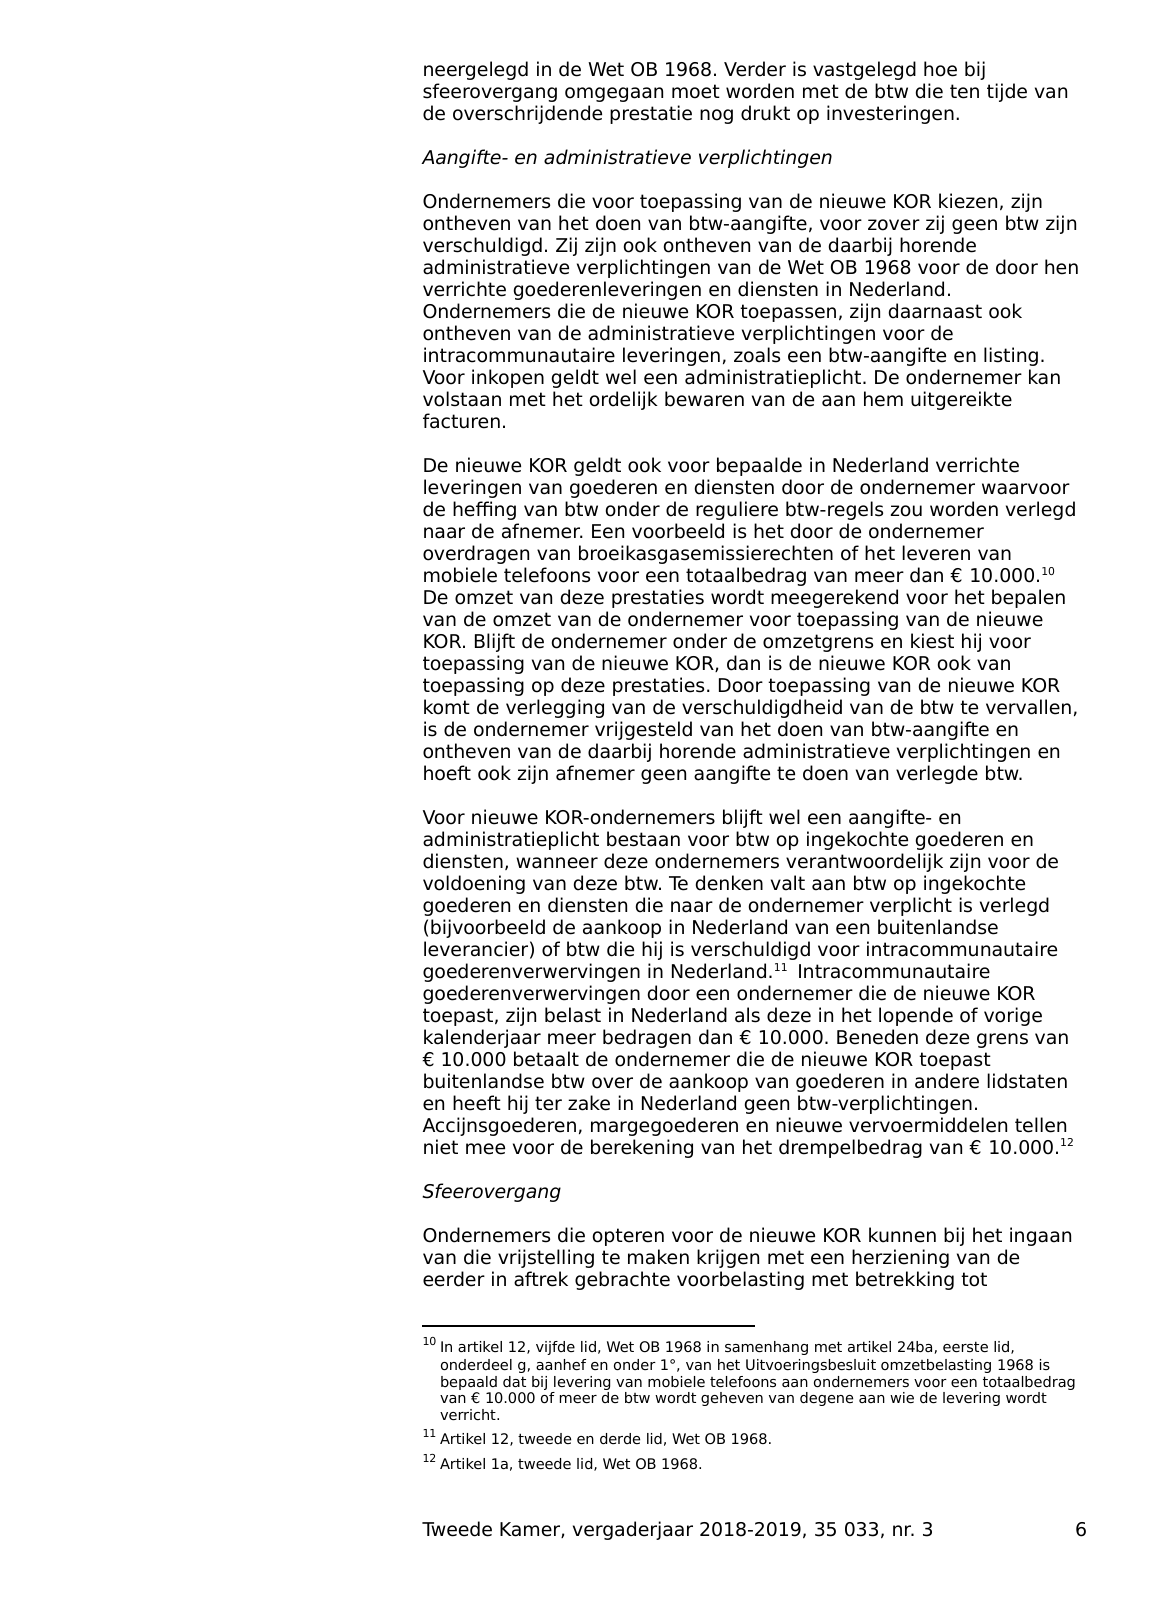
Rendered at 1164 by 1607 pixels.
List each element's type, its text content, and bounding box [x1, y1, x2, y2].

text In artikel 12, vijfde lid, Wet OB 1968 in samenhang met artikel 24ba, eerste lid, onderdeel g, aanhef en onder 1°, van het Uitvoeringsbesluit omzetbelasting 1968 is bepaald dat bij levering van mobiele telefoons aan ondernemers voor een totaalbedrag van € 10.000 of meer de btw wordt geheven van degene aan wie de levering wordt verricht. [422, 1335, 1087, 1424]
text Ondernemers die voor toepassing van de nieuwe KOR kiezen, zijn ontheven van het doen van btw-aangifte, voor zover zij geen btw zijn verschuldigd. Zij zijn ook ontheven van de daarbij horende administratieve verplichtingen van de Wet OB 1968 voor de door hen verrichte goederenleveringen en diensten in Nederland. Ondernemers die de nieuwe KOR toepassen, zijn daarnaast ook ontheven van de administratieve verplichtingen voor de intracommunautaire leveringen, zoals een btw-aangifte en listing. Voor inkopen geldt wel een administratieplicht. De ondernemer kan volstaan met het ordelijk bewaren van de aan hem uitgereikte facturen. [422, 191, 1087, 433]
text De nieuwe KOR geldt ook voor bepaalde in Nederland verrichte leveringen van goederen en diensten door de ondernemer waarvoor de heffing van btw onder de reguliere btw-regels zou worden verlegd naar de afnemer. Een voorbeeld is het door de ondernemer overdragen van broeikasgasemissierechten of het leveren van mobiele telefoons voor een totaalbedrag van meer dan € 10.000. De omzet van deze prestaties wordt meegerekend voor het bepalen van de omzet van de ondernemer voor toepassing van de nieuwe KOR. Blijft de ondernemer onder de omzetgrens en kiest hij voor toepassing van de nieuwe KOR, dan is de nieuwe KOR ook van toepassing op deze prestaties. Door toepassing van de nieuwe KOR komt de verlegging van de verschuldigdheid van de btw te vervallen, is de ondernemer vrijgesteld van het doen van btw-aangifte en ontheven van de daarbij horende administratieve verplichtingen en hoeft ook zijn afnemer geen aangifte te doen van verlegde btw. [422, 455, 1087, 785]
subtitle Aangifte- en administratieve verplichtingen [422, 147, 1087, 169]
text Artikel 12, tweede en derde lid, Wet OB 1968. [422, 1427, 1087, 1449]
text Ondernemers die opteren voor de nieuwe KOR kunnen bij het ingaan van die vrijstelling te maken krijgen met een herziening van de eerder in aftrek gebrachte voorbelasting met betrekking tot [422, 1225, 1087, 1291]
text Artikel 1a, tweede lid, Wet OB 1968. [422, 1452, 1087, 1474]
text Voor nieuwe KOR-ondernemers blijft wel een aangifte- en administratieplicht bestaan voor btw op ingekochte goederen en diensten, wanneer deze ondernemers verantwoordelijk zijn voor de voldoening van deze btw. Te denken valt aan btw op ingekochte goederen en diensten die naar de ondernemer verplicht is verlegd (bijvoorbeeld de aankoop in Nederland van een buitenlandse leverancier) of btw die hij is verschuldigd voor intracommunautaire goederenverwervingen in Nederland. Intracommunautaire goederenverwervingen door een ondernemer die de nieuwe KOR toepast, zijn belast in Nederland als deze in het lopende of vorige kalenderjaar meer bedragen dan € 10.000. Beneden deze grens van € 10.000 betaalt de ondernemer die de nieuwe KOR toepast buitenlandse btw over de aankoop van goederen in andere lidstaten en heeft hij ter zake in Nederland geen btw-verplichtingen. Accijnsgoederen, margegoederen en nieuwe vervoermiddelen tellen niet mee voor de berekening van het drempelbedrag van € 10.000. [422, 807, 1087, 1159]
text neergelegd in de Wet OB 1968. Verder is vastgelegd hoe bij sfeerovergang omgegaan moet worden met de btw die ten tijde van de overschrijdende prestatie nog drukt op investeringen. [422, 59, 1087, 125]
subtitle Sfeerovergang [422, 1181, 1087, 1203]
